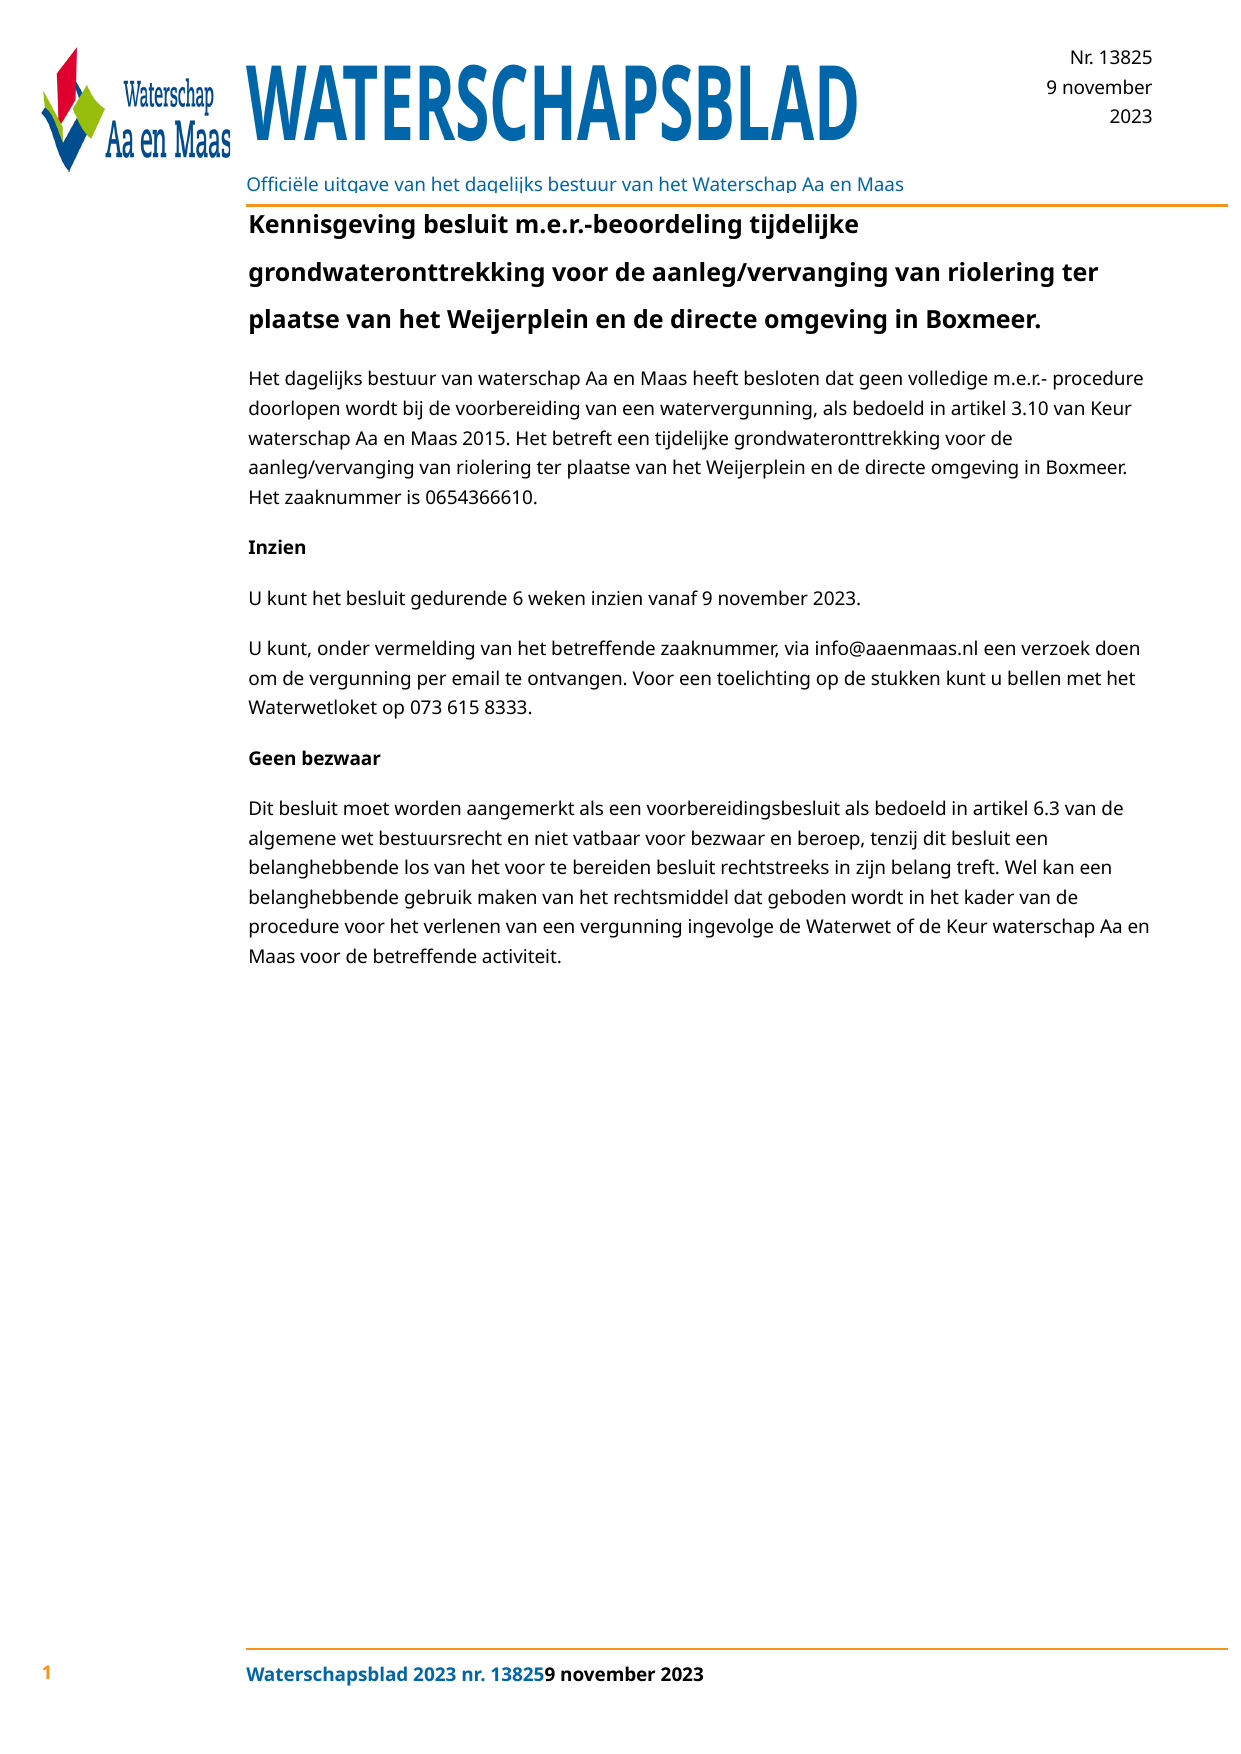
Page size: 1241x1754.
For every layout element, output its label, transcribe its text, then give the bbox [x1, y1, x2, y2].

text U kunt, onder vermelding van het betreffende zaaknummer, via info@aaenmaas.nl een verzoek doen om de vergunning per email te ontvangen. Voor een toelichting op de stukken kunt u bellen met het Waterwetloket op 073 615 8333. [248, 635, 1152, 720]
text U kunt het besluit gedurende 6 weken inzien vanaf 9 november 2023. [248, 585, 1152, 610]
text Geen bezwaar [248, 745, 1152, 770]
text Kennisgeving besluit m.e.r.-beoordeling tijdelijke grondwateronttrekking voor de aanleg/vervanging van riolering ter plaatse van het Weijerplein en de directe omgeving in Boxmeer. [248, 207, 1152, 336]
text Dit besluit moet worden aangemerkt als een voorbereidingsbesluit als bedoeld in artikel 6.3 van de algemene wet bestuursrecht en niet vatbaar voor bezwaar en beroep, tenzij dit besluit een belanghebbende los van het voor te bereiden besluit rechtstreeks in zijn belang treft. Wel kan een belanghebbende gebruik maken van het rechtsmiddel dat geboden wordt in het kader van de procedure voor het verlenen van een vergunning ingevolge de Waterwet of de Keur waterschap Aa en Maas voor de betreffende activiteit. [248, 795, 1152, 969]
picture [41, 47, 231, 172]
text Inzien [248, 534, 1152, 560]
text Het dagelijks bestuur van waterschap Aa en Maas heeft besloten dat geen volledige m.e.r.- procedure doorlopen wordt bij de voorbereiding van een watervergunning, als bedoeld in artikel 3.10 van Keur waterschap Aa en Maas 2015. Het betreft een tijdelijke grondwateronttrekking voor de aanleg/vervanging van riolering ter plaatse van het Weijerplein en de directe omgeving in Boxmeer. Het zaaknummer is 0654366610. [248, 366, 1152, 509]
